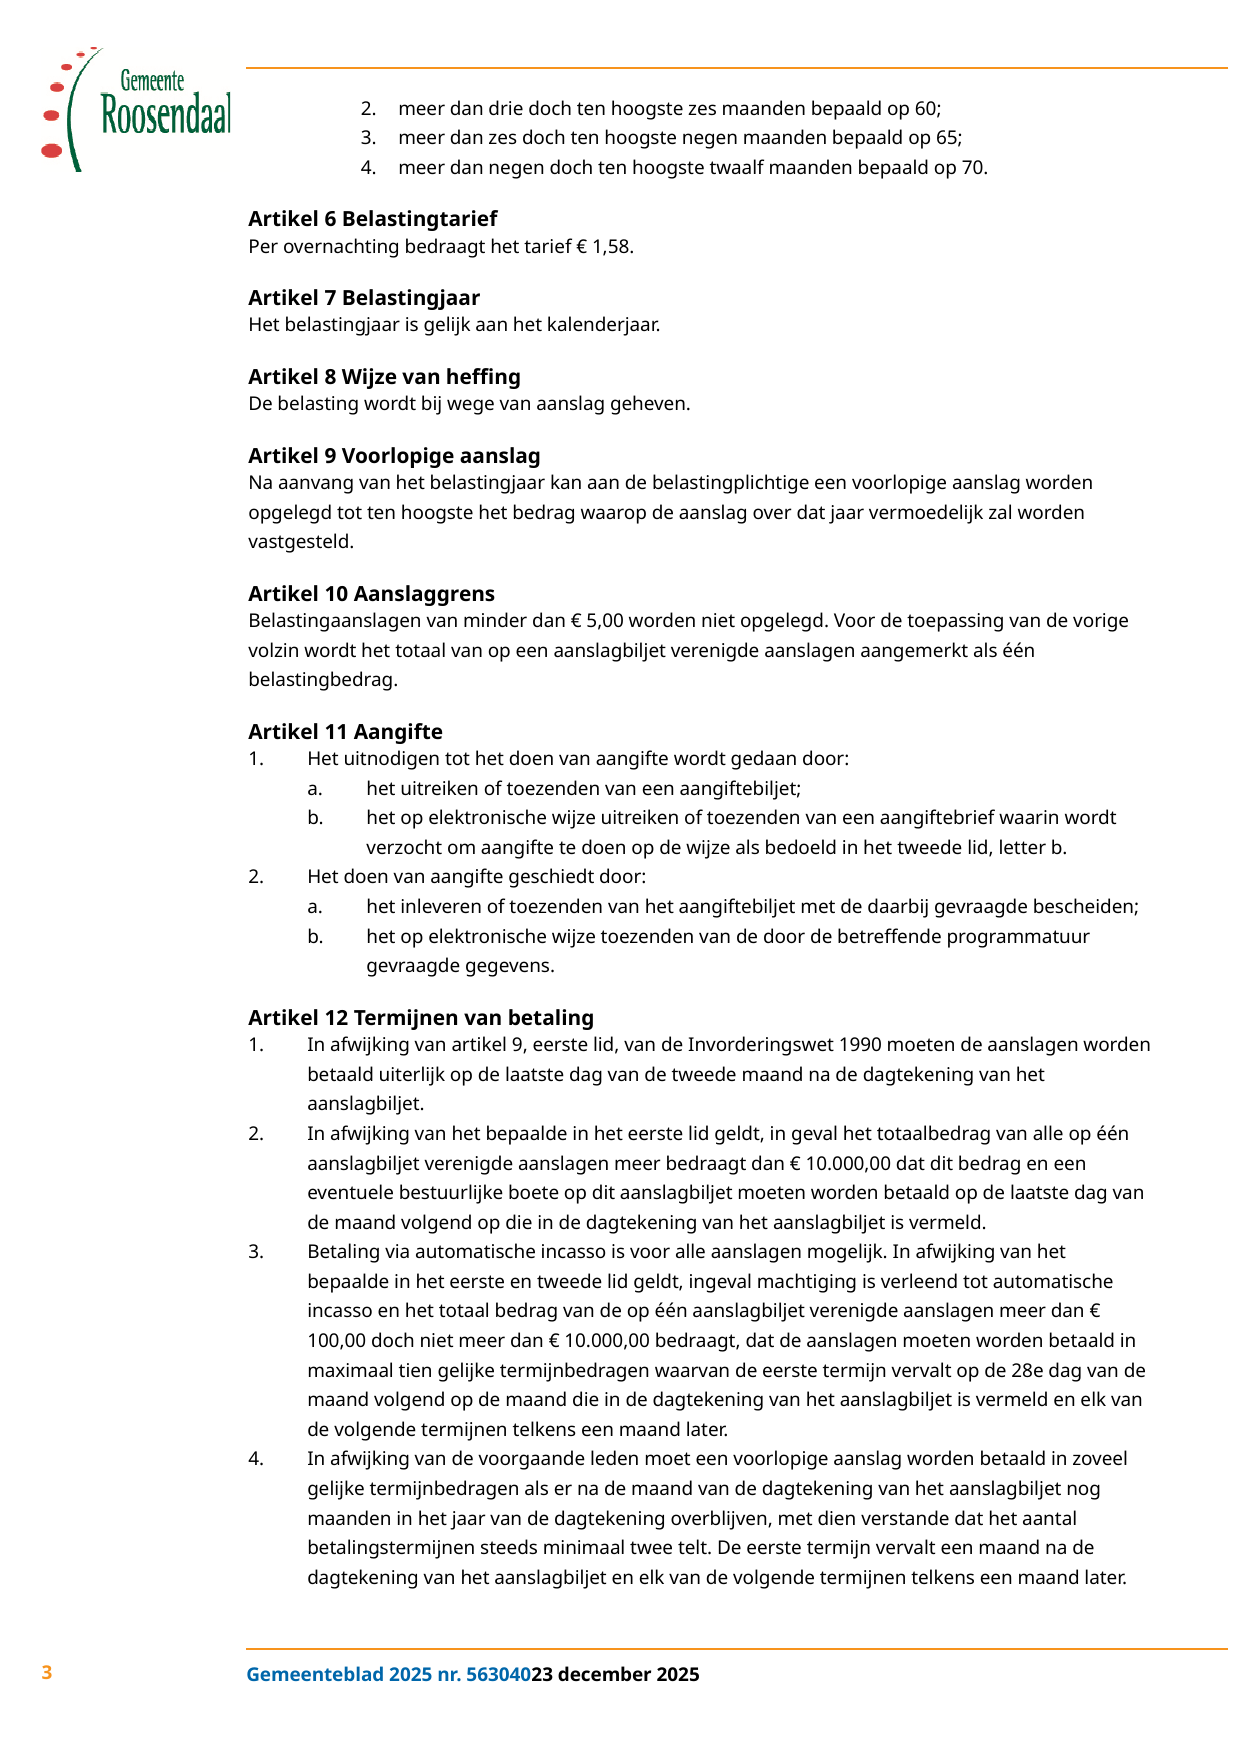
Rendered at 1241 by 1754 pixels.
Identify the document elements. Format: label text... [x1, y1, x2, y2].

list Het doen van aangifte geschiedt door: [248, 864, 1152, 889]
list het inleveren of toezenden van het aangiftebiljet met de daarbij gevraagde bescheiden; [307, 893, 1152, 919]
text Artikel 7 Belastingjaar [248, 283, 1152, 312]
list Betaling via automatische incasso is voor alle aanslagen mogelijk. In afwijking van het bepaalde in het eerste en tweede lid geldt, ingeval machtiging is verleend tot automatische incasso en het totaal bedrag van de op één aanslagbiljet verenigde aanslagen meer dan € 100,00 doch niet meer dan € 10.000,00 bedraagt, dat de aanslagen moeten worden betaald in maximaal tien gelijke termijnbedragen waarvan de eerste termijn vervalt op de 28e dag van de maand volgend op de maand die in de dagtekening van het aanslagbiljet is vermeld en elk van de volgende termijnen telkens een maand later. [248, 1238, 1152, 1442]
list meer dan zes doch ten hoogste negen maanden bepaald op 65; [361, 124, 1152, 150]
text Artikel 9 Voorlopige aanslag [248, 441, 1152, 469]
text Belastingaanslagen van minder dan € 5,00 worden niet opgelegd. Voor de toepassing van de vorige volzin wordt het totaal van op een aanslagbiljet verenigde aanslagen aangemerkt als één belastingbedrag. [248, 607, 1152, 692]
list In afwijking van artikel 9, eerste lid, van de Invorderingswet 1990 moeten de aanslagen worden betaald uiterlijk op de laatste dag van de tweede maand na de dagtekening van het aanslagbiljet. [248, 1031, 1152, 1116]
list het op elektronische wijze toezenden van de door de betreffende programmatuur gevraagde gegevens. [307, 923, 1152, 978]
list meer dan negen doch ten hoogste twaalf maanden bepaald op 70. [361, 154, 1152, 180]
picture [41, 47, 231, 172]
text Artikel 10 Aanslaggrens [248, 579, 1152, 607]
text Het belastingjaar is gelijk aan het kalenderjaar. [248, 312, 1152, 337]
list In afwijking van de voorgaande leden moet een voorlopige aanslag worden betaald in zoveel gelijke termijnbedragen als er na de maand van de dagtekening van het aanslagbiljet nog maanden in het jaar van de dagtekening overblijven, met dien verstande dat het aantal betalingstermijnen steeds minimaal twee telt. De eerste termijn vervalt een maand na de dagtekening van het aanslagbiljet en elk van de volgende termijnen telkens een maand later. [248, 1446, 1152, 1589]
text Artikel 12 Termijnen van betaling [248, 1003, 1152, 1031]
text De belasting wordt bij wege van aanslag geheven. [248, 391, 1152, 416]
list meer dan drie doch ten hoogste zes maanden bepaald op 60; [361, 95, 1152, 121]
text Per overnachting bedraagt het tarief € 1,58. [248, 233, 1152, 258]
list In afwijking van het bepaalde in het eerste lid geldt, in geval het totaalbedrag van alle op één aanslagbiljet verenigde aanslagen meer bedraagt dan € 10.000,00 dat dit bedrag en een eventuele bestuurlijke boete op dit aanslagbiljet moeten worden betaald op de laatste dag van de maand volgend op die in de dagtekening van het aanslagbiljet is vermeld. [248, 1120, 1152, 1234]
text Artikel 8 Wijze van heffing [248, 362, 1152, 391]
list het uitreiken of toezenden van een aangiftebiljet; [307, 775, 1152, 801]
text Na aanvang van het belastingjaar kan aan de belastingplichtige een voorlopige aanslag worden opgelegd tot ten hoogste het bedrag waarop de aanslag over dat jaar vermoedelijk zal worden vastgesteld. [248, 469, 1152, 554]
list het op elektronische wijze uitreiken of toezenden van een aangiftebrief waarin wordt verzocht om aangifte te doen op de wijze als bedoeld in het tweede lid, letter b. [307, 804, 1152, 860]
list Het uitnodigen tot het doen van aangifte wordt gedaan door: [248, 745, 1152, 771]
text Artikel 11 Aangifte [248, 717, 1152, 745]
text Artikel 6 Belastingtarief [248, 204, 1152, 233]
